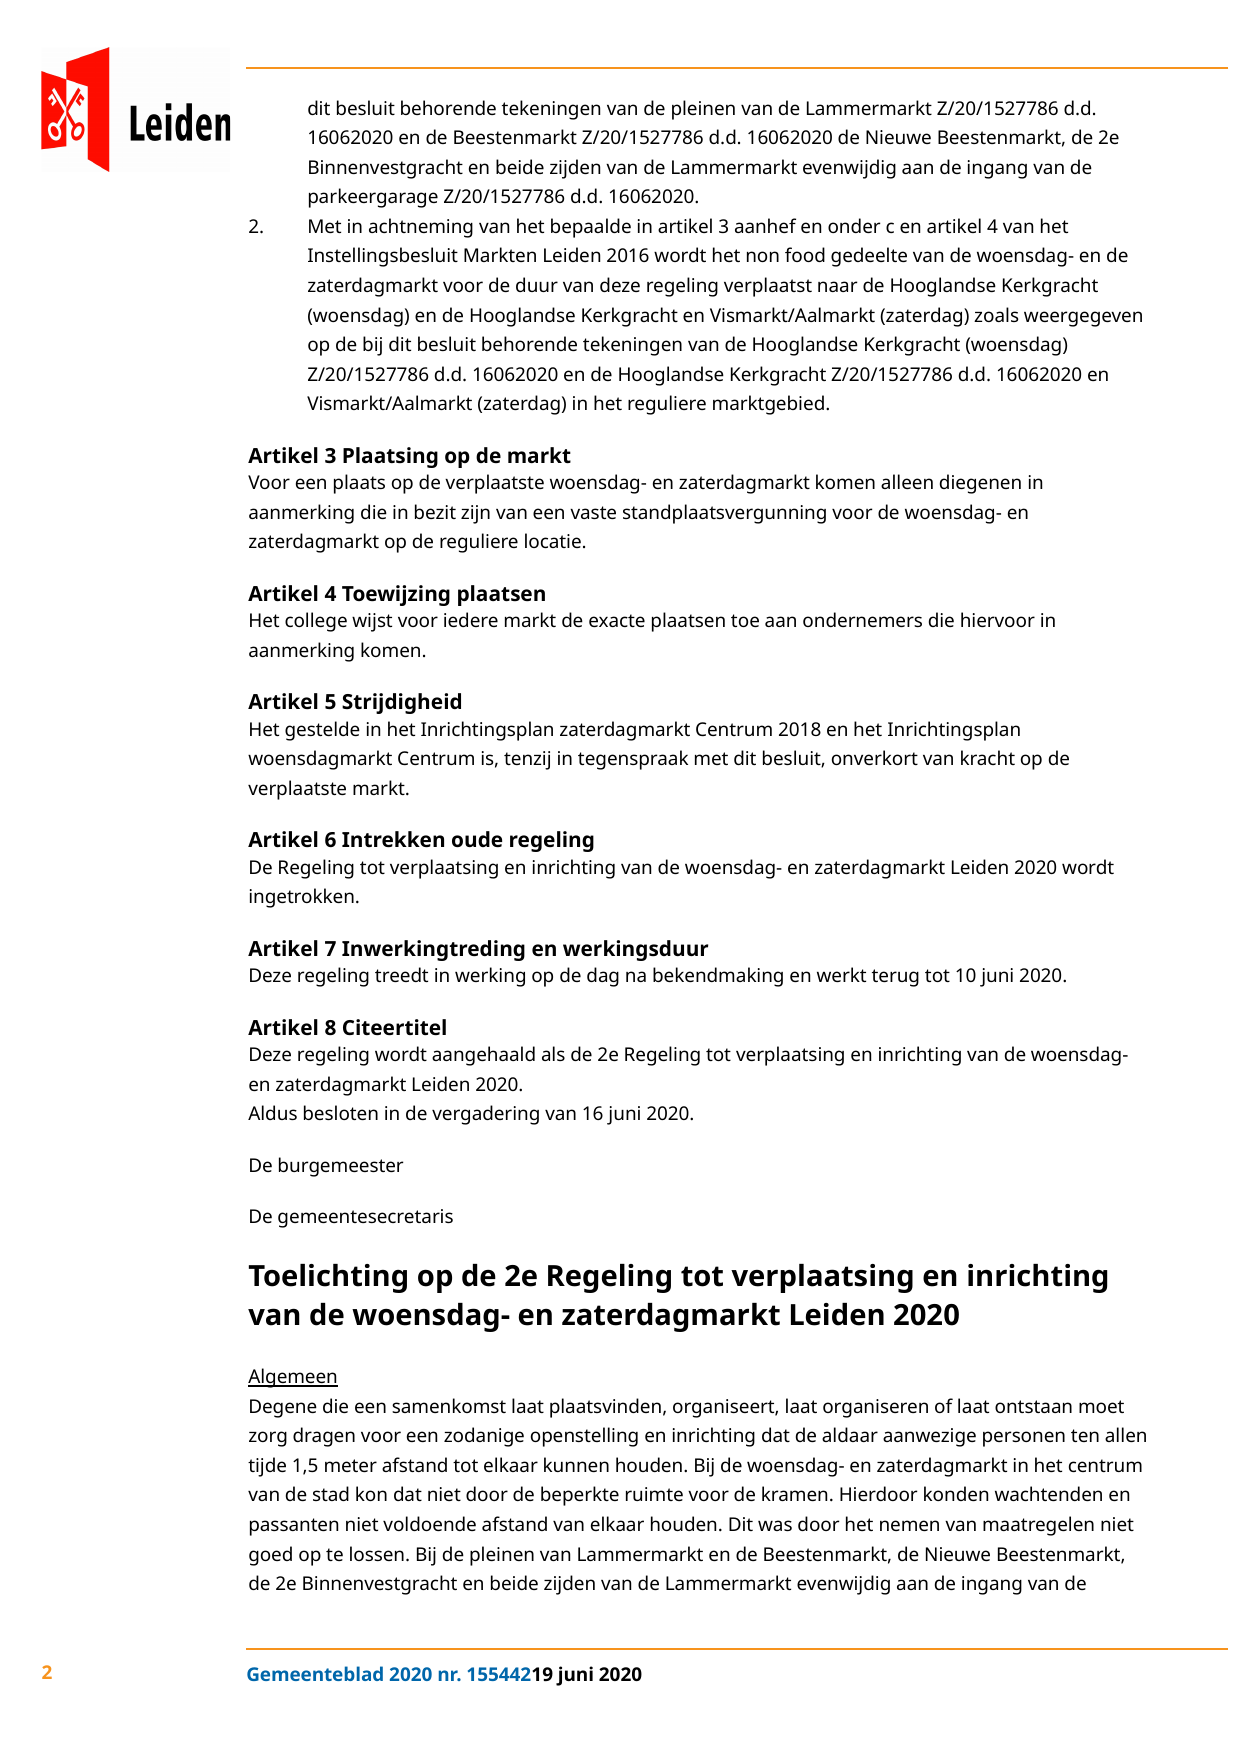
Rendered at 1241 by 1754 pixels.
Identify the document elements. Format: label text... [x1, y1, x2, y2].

text De Regeling tot verplaatsing en inrichting van de woensdag- en zaterdagmarkt Leiden 2020 wordt ingetrokken. [248, 854, 1152, 909]
text Artikel 8 Citeertitel [248, 1013, 1152, 1041]
text Degene die een samenkomst laat plaatsvinden, organiseert, laat organiseren of laat ontstaan moet zorg dragen voor een zodanige openstelling en inrichting dat de aldaar aanwezige personen ten allen tijde 1,5 meter afstand tot elkaar kunnen houden. Bij de woensdag- en zaterdagmarkt in het centrum van de stad kon dat niet door de beperkte ruimte voor de kramen. Hierdoor konden wachtenden en passanten niet voldoende afstand van elkaar houden. Dit was door het nemen van maatregelen niet goed op te lossen. Bij de pleinen van Lammermarkt en de Beestenmarkt, de Nieuwe Beestenmarkt, de 2e Binnenvestgracht en beide zijden van de Lammermarkt evenwijdig aan de ingang van de [248, 1393, 1152, 1596]
text Het gestelde in het Inrichtingsplan zaterdagmarkt Centrum 2018 en het Inrichtingsplan woensdagmarkt Centrum is, tenzij in tegenspraak met dit besluit, onverkort van kracht op de verplaatste markt. [248, 716, 1152, 801]
text Toelichting op de 2e Regeling tot verplaatsing en inrichting van de woensdag- en zaterdagmarkt Leiden 2020 [248, 1255, 1152, 1334]
text De gemeentesecretaris [248, 1203, 1152, 1229]
text Aldus besloten in de vergadering van 16 juni 2020. [248, 1100, 1152, 1126]
list dit besluit behorende tekeningen van de pleinen van de Lammermarkt Z/20/1527786 d.d. 16062020 en de Beestenmarkt Z/20/1527786 d.d. 16062020 de Nieuwe Beestenmarkt, de 2e Binnenvestgracht en beide zijden van de Lammermarkt evenwijdig aan de ingang van de parkeergarage Z/20/1527786 d.d. 16062020. [248, 95, 1152, 209]
text Deze regeling treedt in werking op de dag na bekendmaking en werkt terug tot 10 juni 2020. [248, 962, 1152, 988]
text Voor een plaats op de verplaatste woensdag- en zaterdagmarkt komen alleen diegenen in aanmerking die in bezit zijn van een vaste standplaatsvergunning voor de woensdag- en zaterdagmarkt op de reguliere locatie. [248, 469, 1152, 554]
text Het college wijst voor iedere markt de exacte plaatsen toe aan ondernemers die hiervoor in aanmerking komen. [248, 607, 1152, 663]
text Artikel 7 Inwerkingtreding en werkingsduur [248, 934, 1152, 962]
text Artikel 3 Plaatsing op de markt [248, 441, 1152, 469]
text Deze regeling wordt aangehaald als de 2e Regeling tot verplaatsing en inrichting van de woensdag- en zaterdagmarkt Leiden 2020. [248, 1041, 1152, 1097]
text Artikel 6 Intrekken oude regeling [248, 826, 1152, 854]
text Artikel 5 Strijdigheid [248, 687, 1152, 716]
text Algemeen [248, 1363, 1152, 1389]
list Met in achtneming van het bepaalde in artikel 3 aanhef en onder c en artikel 4 van het Instellingsbesluit Markten Leiden 2016 wordt het non food gedeelte van de woensdag- en de zaterdagmarkt voor de duur van deze regeling verplaatst naar de Hooglandse Kerkgracht (woensdag) en de Hooglandse Kerkgracht en Vismarkt/Aalmarkt (zaterdag) zoals weergegeven op de bij dit besluit behorende tekeningen van de Hooglandse Kerkgracht (woensdag) Z/20/1527786 d.d. 16062020 en de Hooglandse Kerkgracht Z/20/1527786 d.d. 16062020 en Vismarkt/Aalmarkt (zaterdag) in het reguliere marktgebied. [248, 213, 1152, 416]
text De burgemeester [248, 1152, 1152, 1178]
picture [41, 47, 231, 172]
text Artikel 4 Toewijzing plaatsen [248, 579, 1152, 607]
